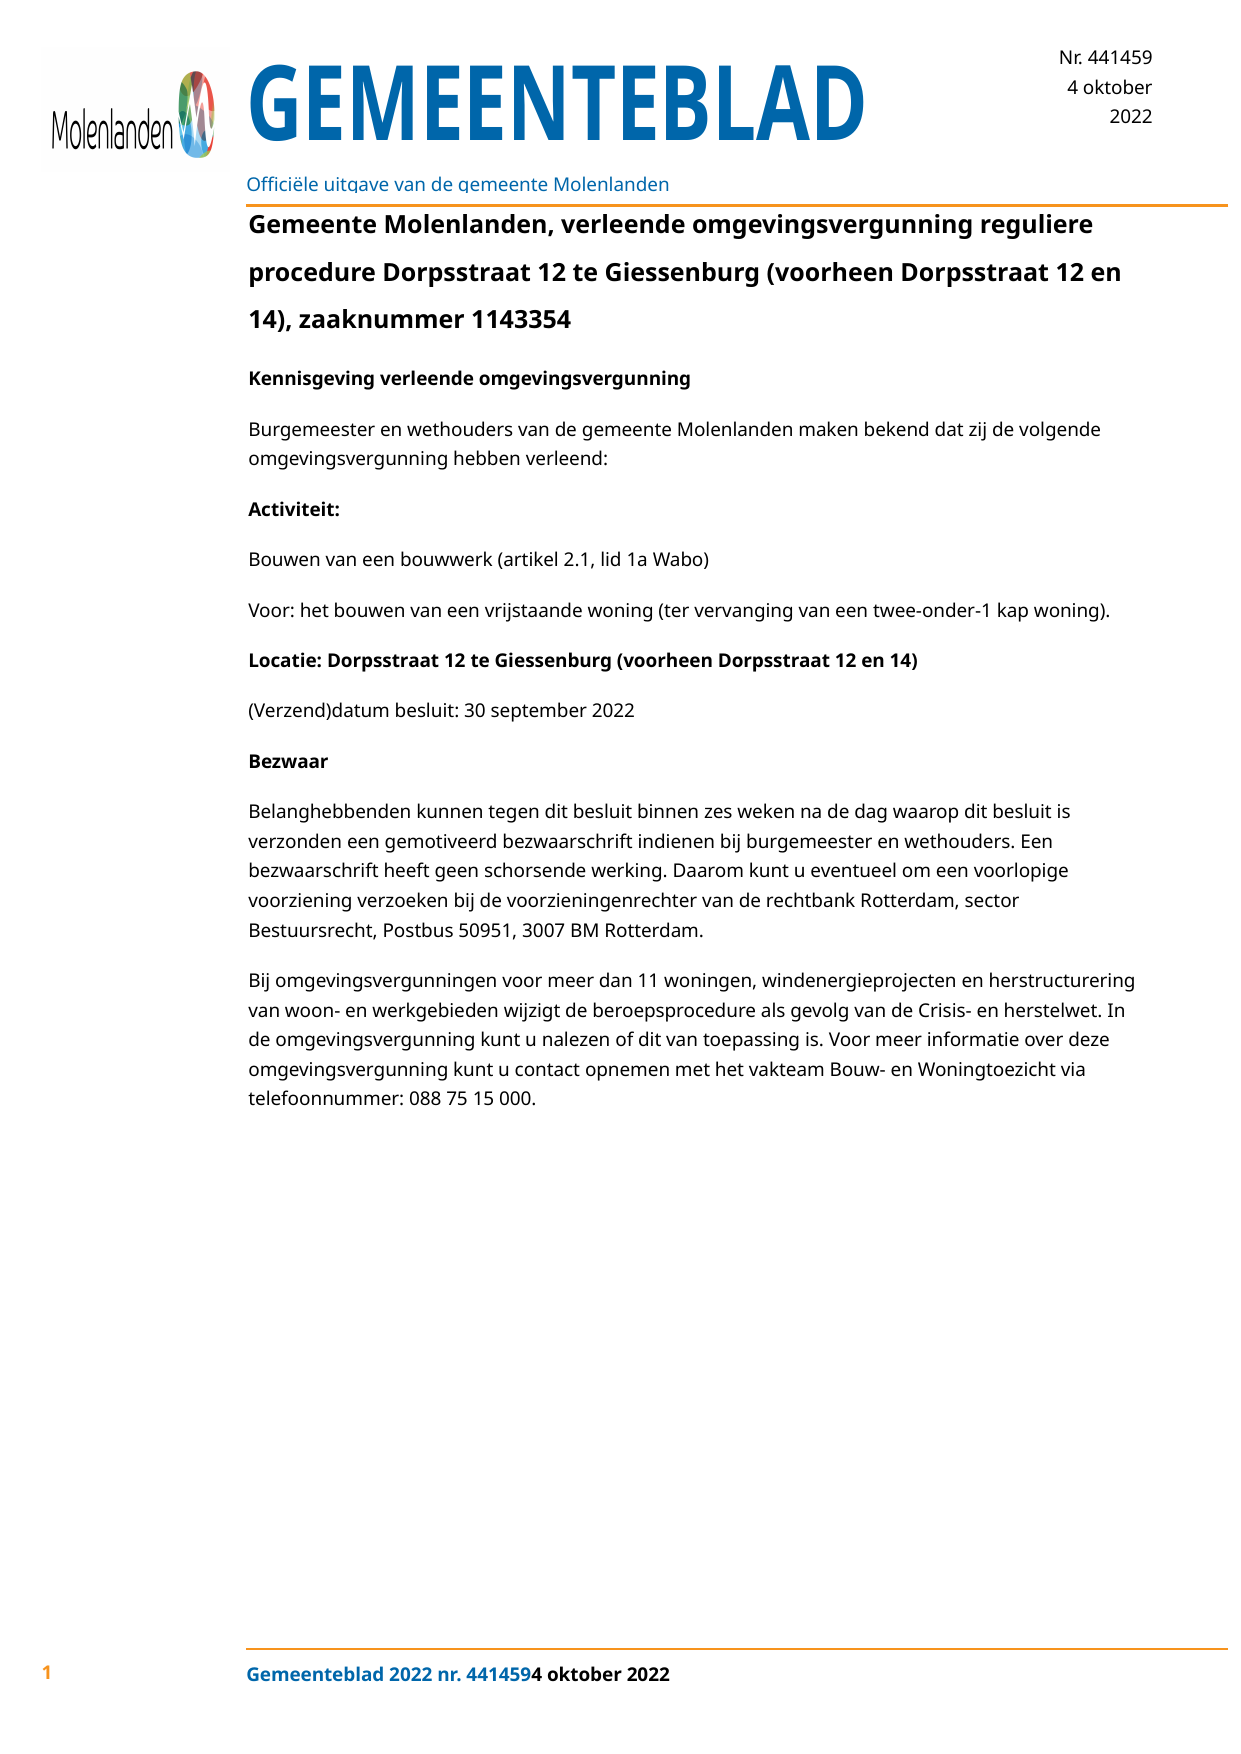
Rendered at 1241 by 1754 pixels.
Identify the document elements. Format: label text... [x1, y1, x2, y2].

picture [41, 47, 231, 172]
text Voor: het bouwen van een vrijstaande woning (ter vervanging van een twee-onder-1 kap woning). [248, 597, 1152, 622]
text Bij omgevingsvergunningen voor meer dan 11 woningen, windenergieprojecten en herstructurering van woon- en werkgebieden wijzigt de beroepsprocedure als gevolg van de Crisis- en herstelwet. In de omgevingsvergunning kunt u nalezen of dit van toepassing is. Voor meer informatie over deze omgevingsvergunning kunt u contact opnemen met het vakteam Bouw- en Woningtoezicht via telefoonnummer: 088 75 15 000. [248, 967, 1152, 1111]
text Kennisgeving verleende omgevingsvergunning [248, 366, 1152, 391]
text Bezwaar [248, 748, 1152, 774]
text Gemeente Molenlanden, verleende omgevingsvergunning reguliere procedure Dorpsstraat 12 te Giessenburg (voorheen Dorpsstraat 12 en 14), zaaknummer 1143354 [248, 207, 1152, 336]
text (Verzend)datum besluit: 30 september 2022 [248, 698, 1152, 723]
text Burgemeester en wethouders van de gemeente Molenlanden maken bekend dat zij de volgende omgevingsvergunning hebben verleend: [248, 416, 1152, 471]
text Bouwen van een bouwwerk (artikel 2.1, lid 1a Wabo) [248, 546, 1152, 572]
text Belanghebbenden kunnen tegen dit besluit binnen zes weken na de dag waarop dit besluit is verzonden een gemotiveerd bezwaarschrift indienen bij burgemeester en wethouders. Een bezwaarschrift heeft geen schorsende werking. Daarom kunt u eventueel om een voorlopige voorziening verzoeken bij de voorzieningenrechter van de rechtbank Rotterdam, sector Bestuursrecht, Postbus 50951, 3007 BM Rotterdam. [248, 798, 1152, 942]
text Locatie: Dorpsstraat 12 te Giessenburg (voorheen Dorpsstraat 12 en 14) [248, 647, 1152, 673]
text Activiteit: [248, 496, 1152, 522]
